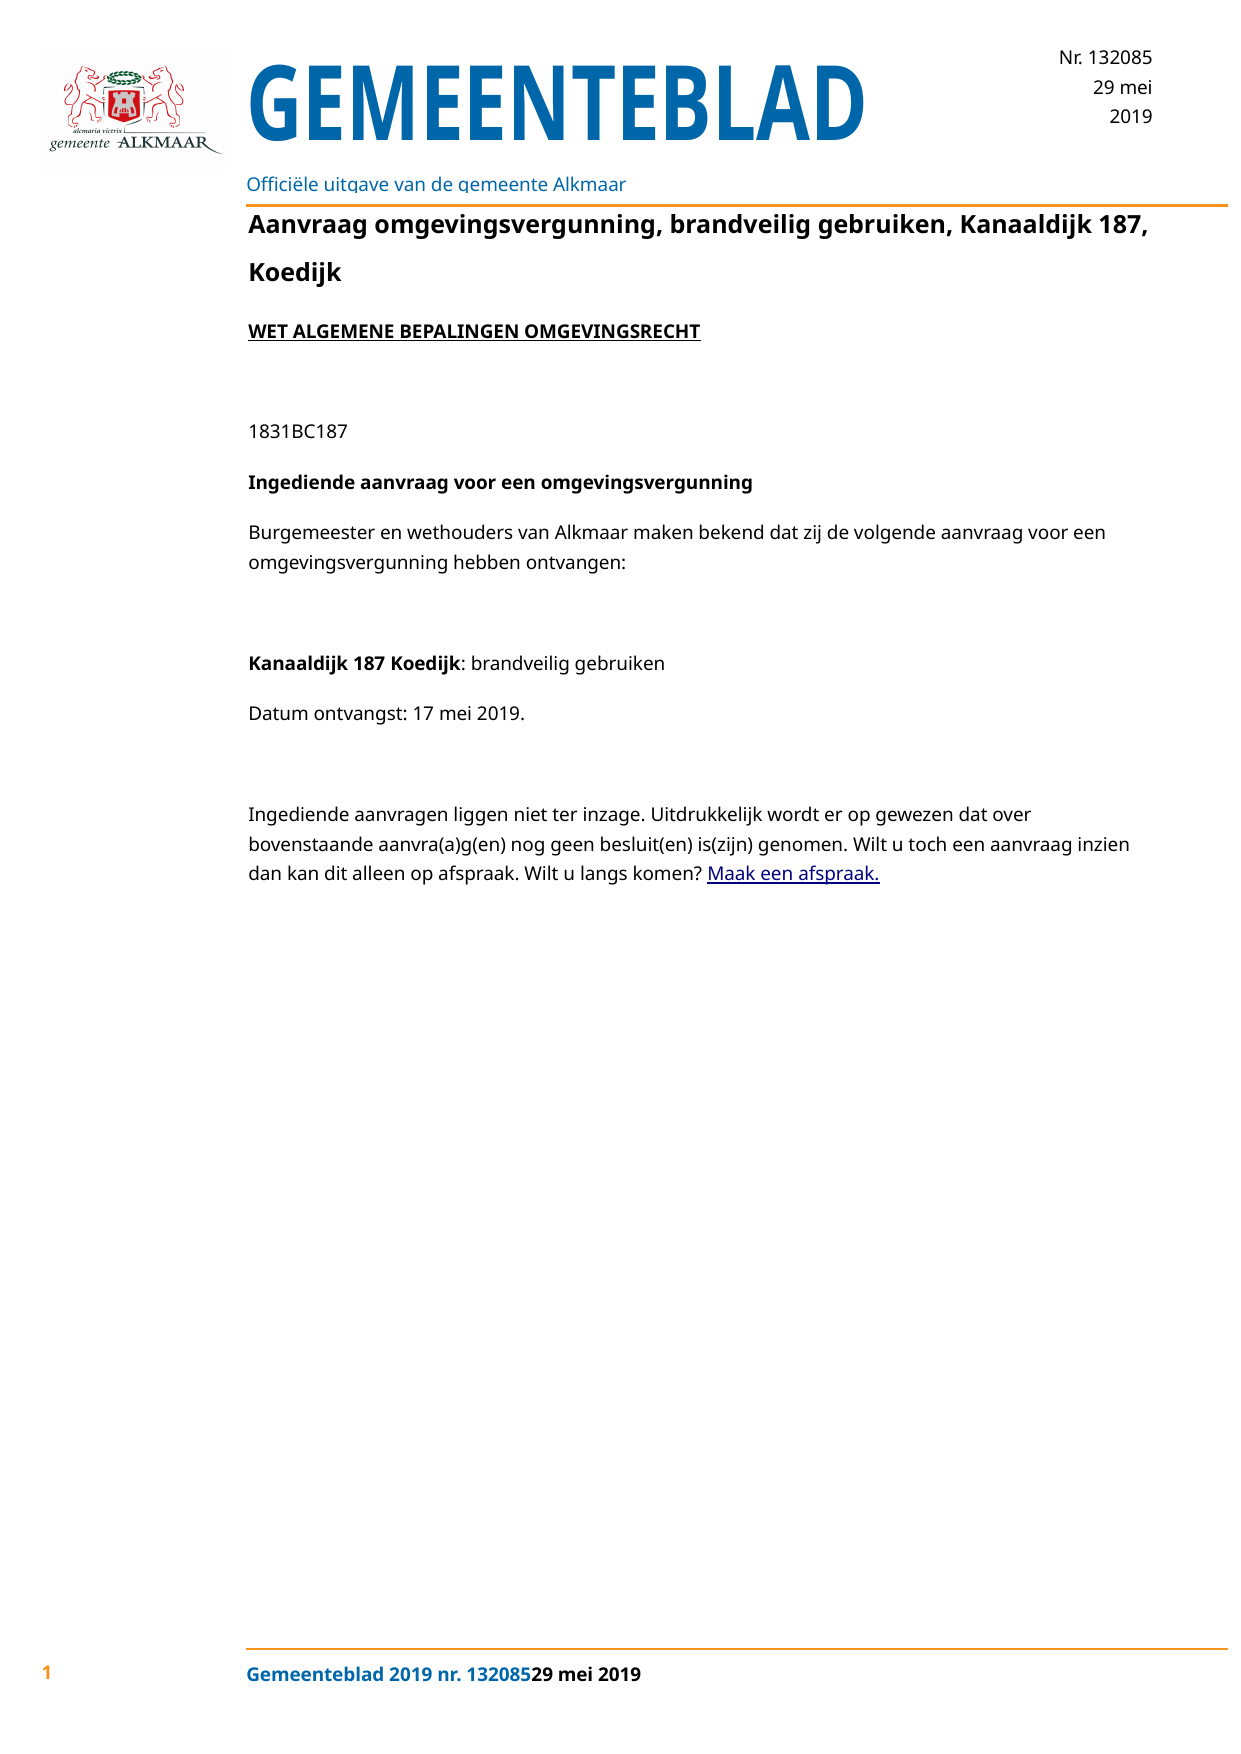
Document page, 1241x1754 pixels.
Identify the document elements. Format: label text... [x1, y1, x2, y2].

text Ingediende aanvraag voor een omgevingsvergunning [248, 469, 1152, 495]
text Kanaaldijk 187 Koedijk: brandveilig gebruiken [248, 650, 1152, 676]
text 1831BC187 [248, 419, 1152, 444]
text Ingediende aanvragen liggen niet ter inzage. Uitdrukkelijk wordt er op gewezen dat over bovenstaande aanvra(a)g(en) nog geen besluit(en) is(zijn) genomen. Wilt u toch een aanvraag inzien dan kan dit alleen op afspraak. Wilt u langs komen? Maak een afspraak. [248, 801, 1152, 886]
text Burgemeester en wethouders van Alkmaar maken bekend dat zij de volgende aanvraag voor een omgevingsvergunning hebben ontvangen: [248, 519, 1152, 575]
text Aanvraag omgevingsvergunning, brandveilig gebruiken, Kanaaldijk 187, Koedijk [248, 207, 1152, 288]
picture [41, 47, 231, 172]
text Datum ontvangst: 17 mei 2019. [248, 700, 1152, 726]
text WET ALGEMENE BEPALINGEN OMGEVINGSRECHT [248, 318, 1152, 344]
